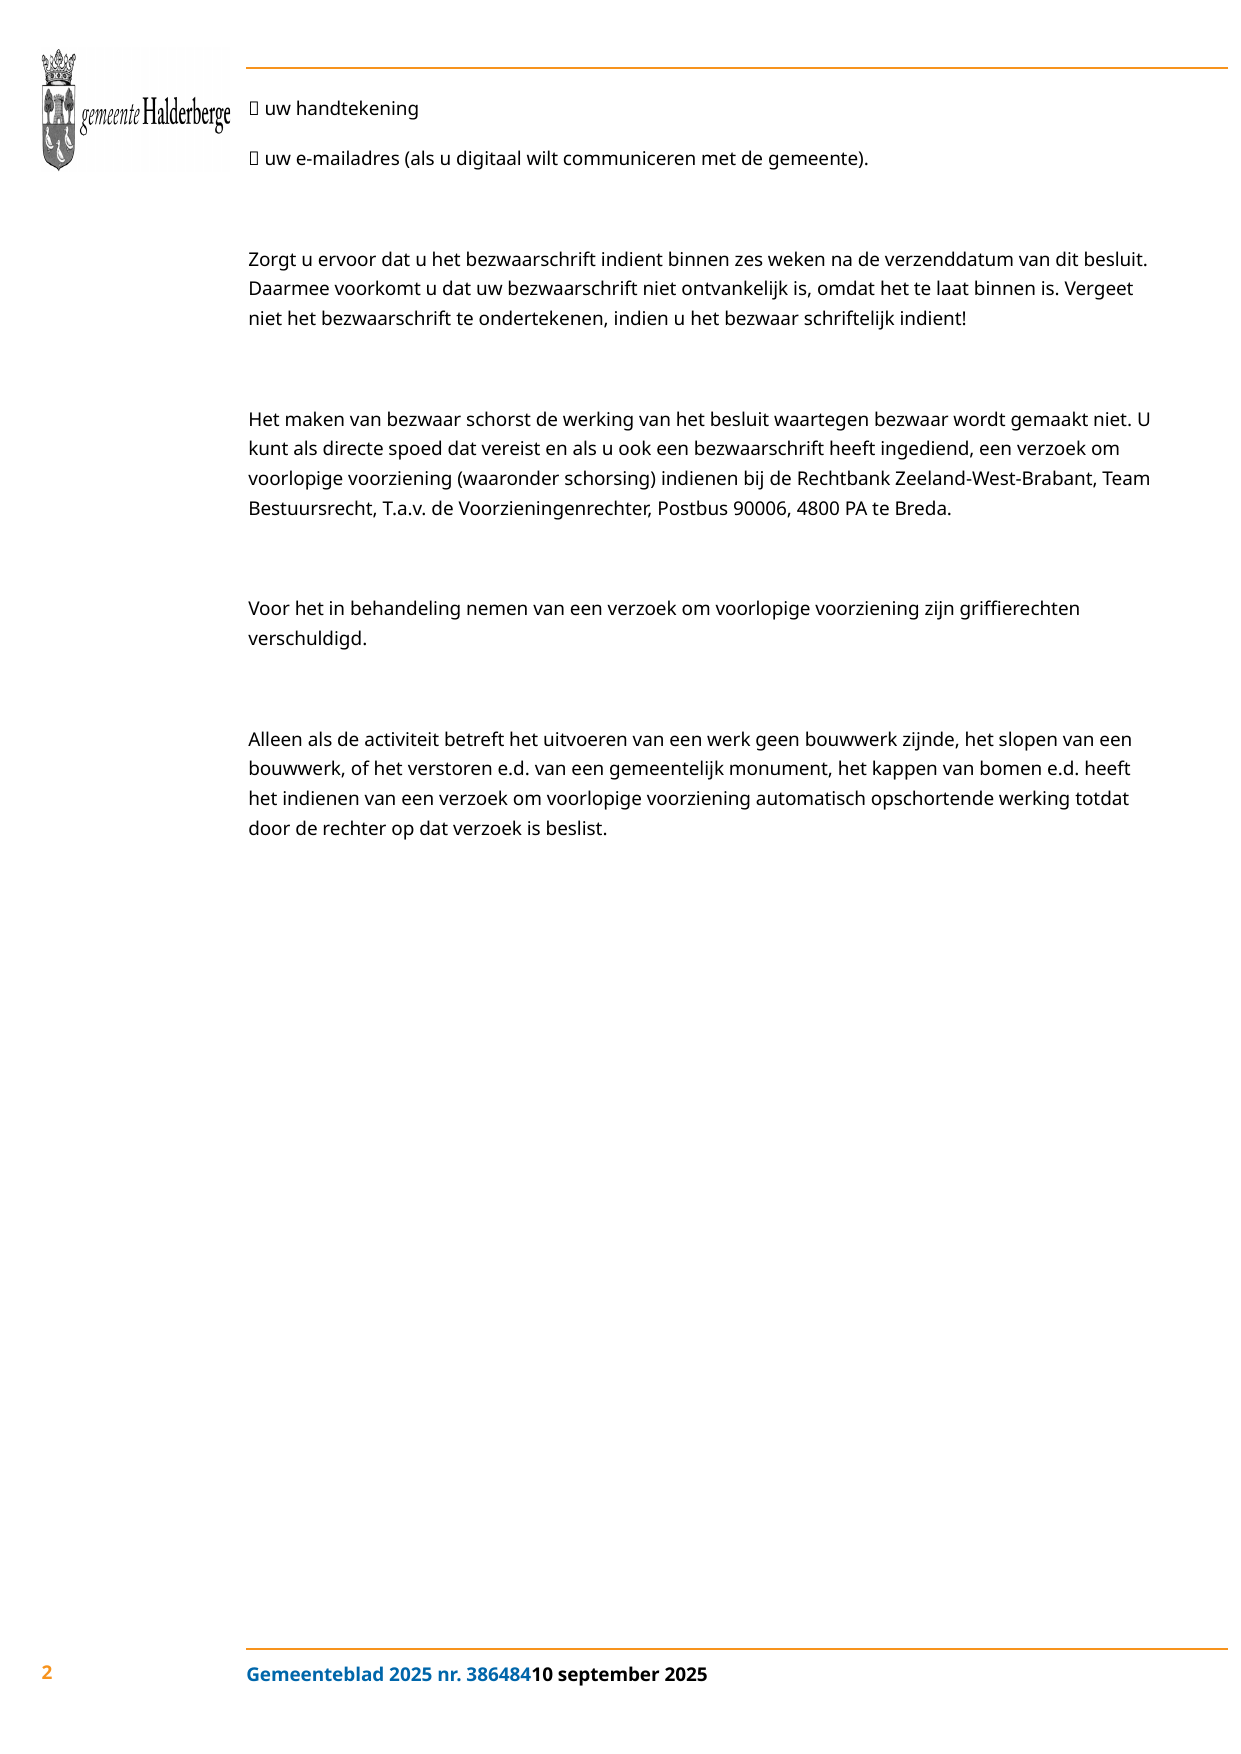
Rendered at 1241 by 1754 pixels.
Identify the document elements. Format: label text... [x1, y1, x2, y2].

text  uw handtekening [248, 95, 1152, 121]
text  uw e-mailadres (als u digitaal wilt communiceren met de gemeente). [248, 145, 1152, 171]
text Voor het in behandeling nemen van een verzoek om voorlopige voorziening zijn griffierechten verschuldigd. [248, 596, 1152, 651]
picture [41, 47, 231, 172]
text Zorgt u ervoor dat u het bezwaarschrift indient binnen zes weken na de verzenddatum van dit besluit. Daarmee voorkomt u dat uw bezwaarschrift niet ontvankelijk is, omdat het te laat binnen is. Vergeet niet het bezwaarschrift te ondertekenen, indien u het bezwaar schriftelijk indient! [248, 246, 1152, 331]
text Het maken van bezwaar schorst de werking van het besluit waartegen bezwaar wordt gemaakt niet. U kunt als directe spoed dat vereist en als u ook een bezwaarschrift heeft ingediend, een verzoek om voorlopige voorziening (waaronder schorsing) indienen bij de Rechtbank Zeeland-West-Brabant, Team Bestuursrecht, T.a.v. de Voorzieningenrechter, Postbus 90006, 4800 PA te Breda. [248, 406, 1152, 521]
text Alleen als de activiteit betreft het uitvoeren van een werk geen bouwwerk zijnde, het slopen van een bouwwerk, of het verstoren e.d. van een gemeentelijk monument, het kappen van bomen e.d. heeft het indienen van een verzoek om voorlopige voorziening automatisch opschortende werking totdat door de rechter op dat verzoek is beslist. [248, 726, 1152, 841]
